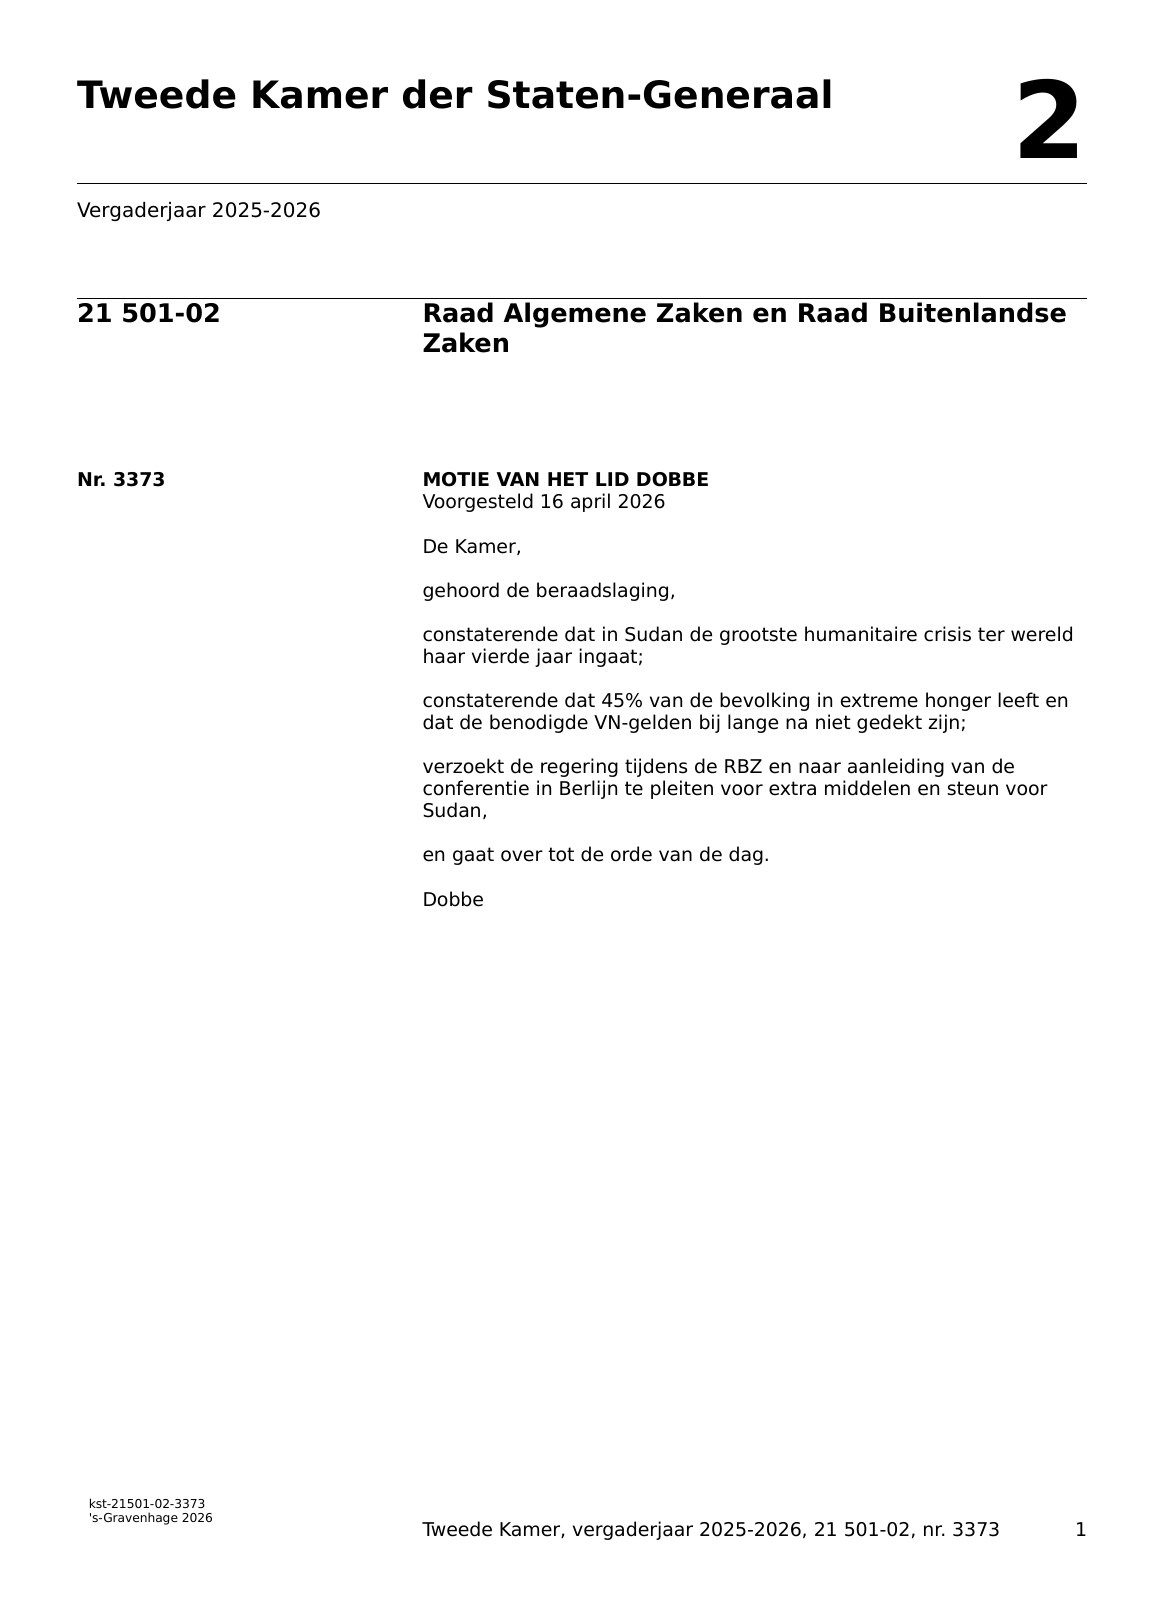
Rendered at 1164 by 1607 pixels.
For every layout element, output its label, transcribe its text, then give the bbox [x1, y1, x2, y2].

text constaterende dat in Sudan de grootste humanitaire crisis ter wereld haar vierde jaar ingaat; [422, 624, 1087, 668]
table_header Tweede Kamer der Staten-Generaal [77, 59, 886, 183]
text en gaat over tot de orde van de dag. [422, 844, 1087, 866]
text constaterende dat 45% van de bevolking in extreme honger leeft en dat de benodigde VN-gelden bij lange na niet gedekt zijn; [422, 690, 1087, 734]
text verzoekt de regering tijdens de RBZ en naar aanleiding van de conferentie in Berlijn te pleiten voor extra middelen en steun voor Sudan, [422, 756, 1087, 822]
text 's-Gravenhage 2026 [88, 1511, 323, 1525]
subtitle 21 501-02 Raad Algemene Zaken en Raad Buitenlandse Zaken [77, 299, 1087, 358]
text Voorgesteld 16 april 2026 [422, 491, 1087, 513]
text De Kamer, [422, 536, 1087, 557]
text Dobbe [422, 888, 1087, 910]
table_cell Vergaderjaar 2025-2026 [77, 184, 1087, 298]
subtitle Nr. 3373 MOTIE VAN HET LID DOBBE [77, 469, 1087, 491]
table_header 2 [886, 59, 1087, 183]
text kst-21501-02-3373 [88, 1497, 323, 1511]
text gehoord de beraadslaging, [422, 580, 1087, 602]
